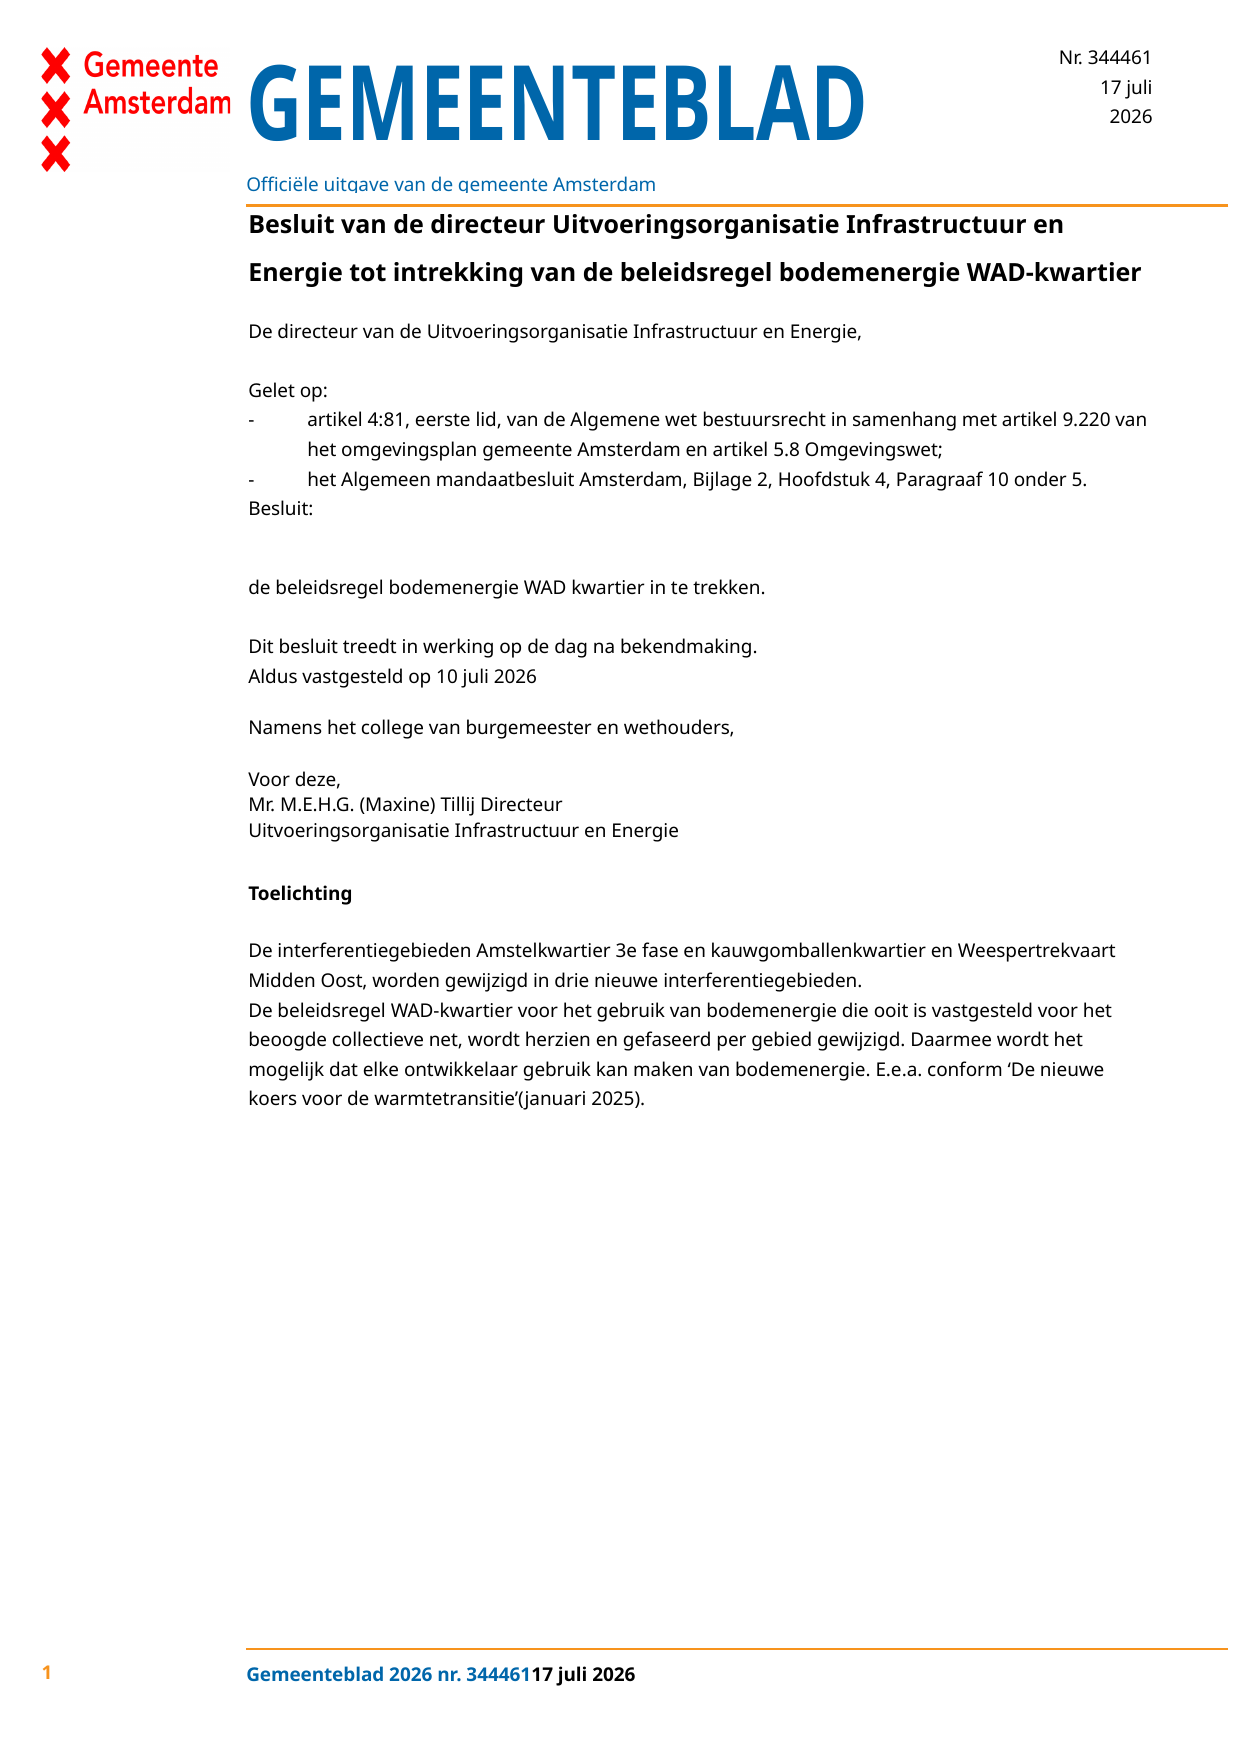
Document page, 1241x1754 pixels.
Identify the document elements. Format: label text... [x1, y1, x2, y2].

text De directeur van de Uitvoeringsorganisatie Infrastructuur en Energie, [248, 318, 1152, 344]
text Dit besluit treedt in werking op de dag na bekendmaking. [248, 633, 1152, 659]
picture [41, 47, 231, 172]
text De interferentiegebieden Amstelkwartier 3e fase en kauwgomballenkwartier en Weespertrekvaart Midden Oost, worden gewijzigd in drie nieuwe interferentiegebieden. [248, 938, 1152, 993]
list artikel 4:81, eerste lid, van de Algemene wet bestuursrecht in samenhang met artikel 9.220 van het omgevingsplan gemeente Amsterdam en artikel 5.8 Omgevingswet; [248, 407, 1152, 462]
text Toelichting [248, 869, 1152, 908]
text de beleidsregel bodemenergie WAD kwartier in te trekken. [248, 574, 1152, 600]
list het Algemeen mandaatbesluit Amsterdam, Bijlage 2, Hoofdstuk 4, Paragraaf 10 onder 5. [248, 466, 1152, 492]
text Besluit: [248, 495, 1152, 521]
text Uitvoeringsorganisatie Infrastructuur en Energie [248, 817, 1152, 843]
text Aldus vastgesteld op 10 juli 2026 [248, 663, 1152, 689]
text Namens het college van burgemeester en wethouders, [248, 714, 1152, 740]
text De beleidsregel WAD-kwartier voor het gebruik van bodemenergie die ooit is vastgesteld voor het beoogde collectieve net, wordt herzien en gefaseerd per gebied gewijzigd. Daarmee wordt het mogelijk dat elke ontwikkelaar gebruik kan maken van bodemenergie. E.e.a. conform ‘De nieuwe koers voor de warmtetransitie’(januari 2025). [248, 997, 1152, 1111]
text Gelet op: [248, 377, 1152, 403]
text Besluit van de directeur Uitvoeringsorganisatie Infrastructuur en Energie tot intrekking van de beleidsregel bodemenergie WAD-kwartier [248, 207, 1152, 288]
text Voor deze, [248, 766, 1152, 792]
text Mr. M.E.H.G. (Maxine) Tillij Directeur [248, 792, 1152, 817]
